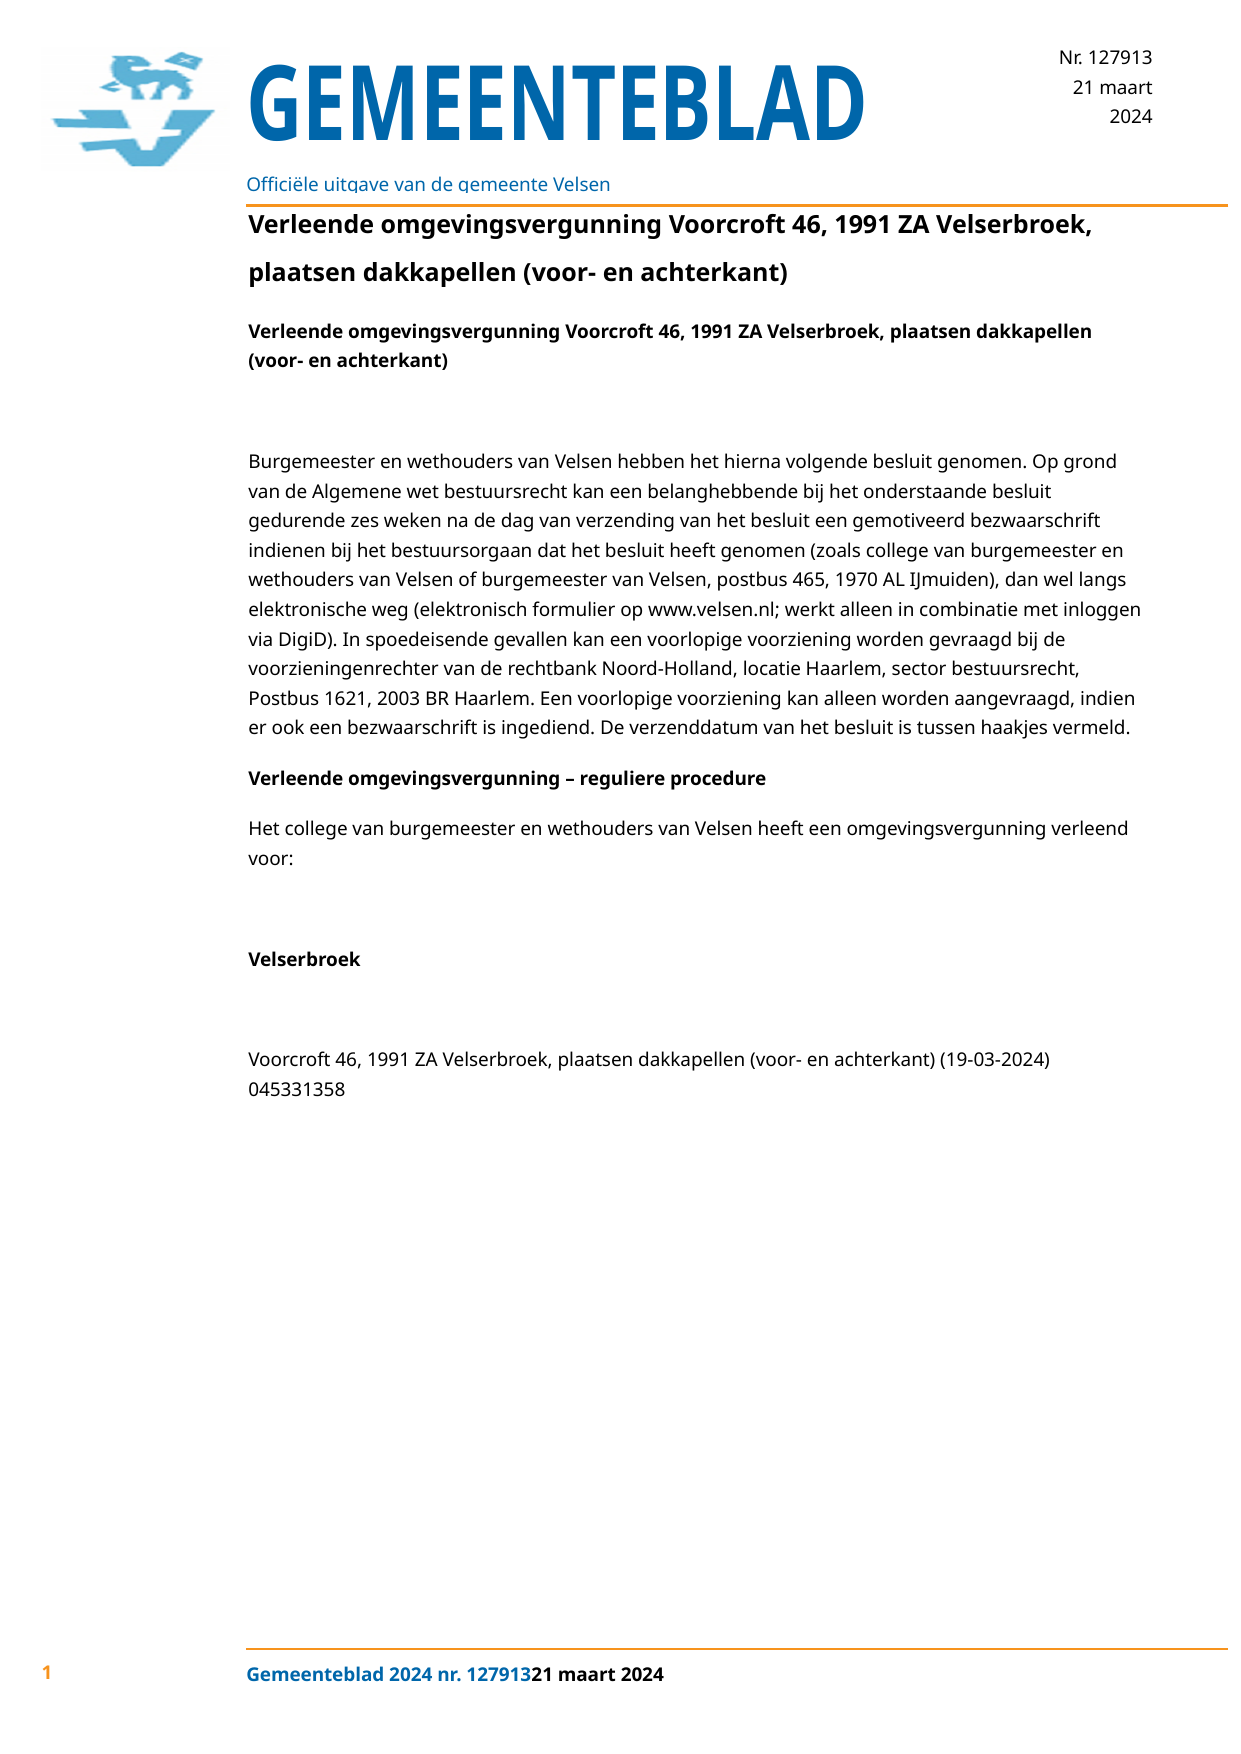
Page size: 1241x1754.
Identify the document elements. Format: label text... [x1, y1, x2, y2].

text Burgemeester en wethouders van Velsen hebben het hierna volgende besluit genomen. Op grond van de Algemene wet bestuursrecht kan een belanghebbende bij het onderstaande besluit gedurende zes weken na de dag van verzending van het besluit een gemotiveerd bezwaarschrift indienen bij het bestuursorgaan dat het besluit heeft genomen (zoals college van burgemeester en wethouders van Velsen of burgemeester van Velsen, postbus 465, 1970 AL IJmuiden), dan wel langs elektronische weg (elektronisch formulier op www.velsen.nl; werkt alleen in combinatie met inloggen via DigiD). In spoedeisende gevallen kan een voorlopige voorziening worden gevraagd bij de voorzieningenrechter van de rechtbank Noord-Holland, locatie Haarlem, sector bestuursrecht, Postbus 1621, 2003 BR Haarlem. Een voorlopige voorziening kan alleen worden aangevraagd, indien er ook een bezwaarschrift is ingediend. De verzenddatum van het besluit is tussen haakjes vermeld. [248, 448, 1152, 740]
text Verleende omgevingsvergunning Voorcroft 46, 1991 ZA Velserbroek, plaatsen dakkapellen (voor- en achterkant) [248, 207, 1152, 288]
text Verleende omgevingsvergunning Voorcroft 46, 1991 ZA Velserbroek, plaatsen dakkapellen (voor- en achterkant) [248, 318, 1152, 373]
text Verleende omgevingsvergunning – reguliere procedure [248, 765, 1152, 791]
text Voorcroft 46, 1991 ZA Velserbroek, plaatsen dakkapellen (voor- en achterkant) (19-03-2024) 045331358 [248, 1047, 1152, 1102]
picture [41, 47, 231, 172]
text Velserbroek [248, 946, 1152, 972]
text Het college van burgemeester en wethouders van Velsen heeft een omgevingsvergunning verleend voor: [248, 815, 1152, 871]
